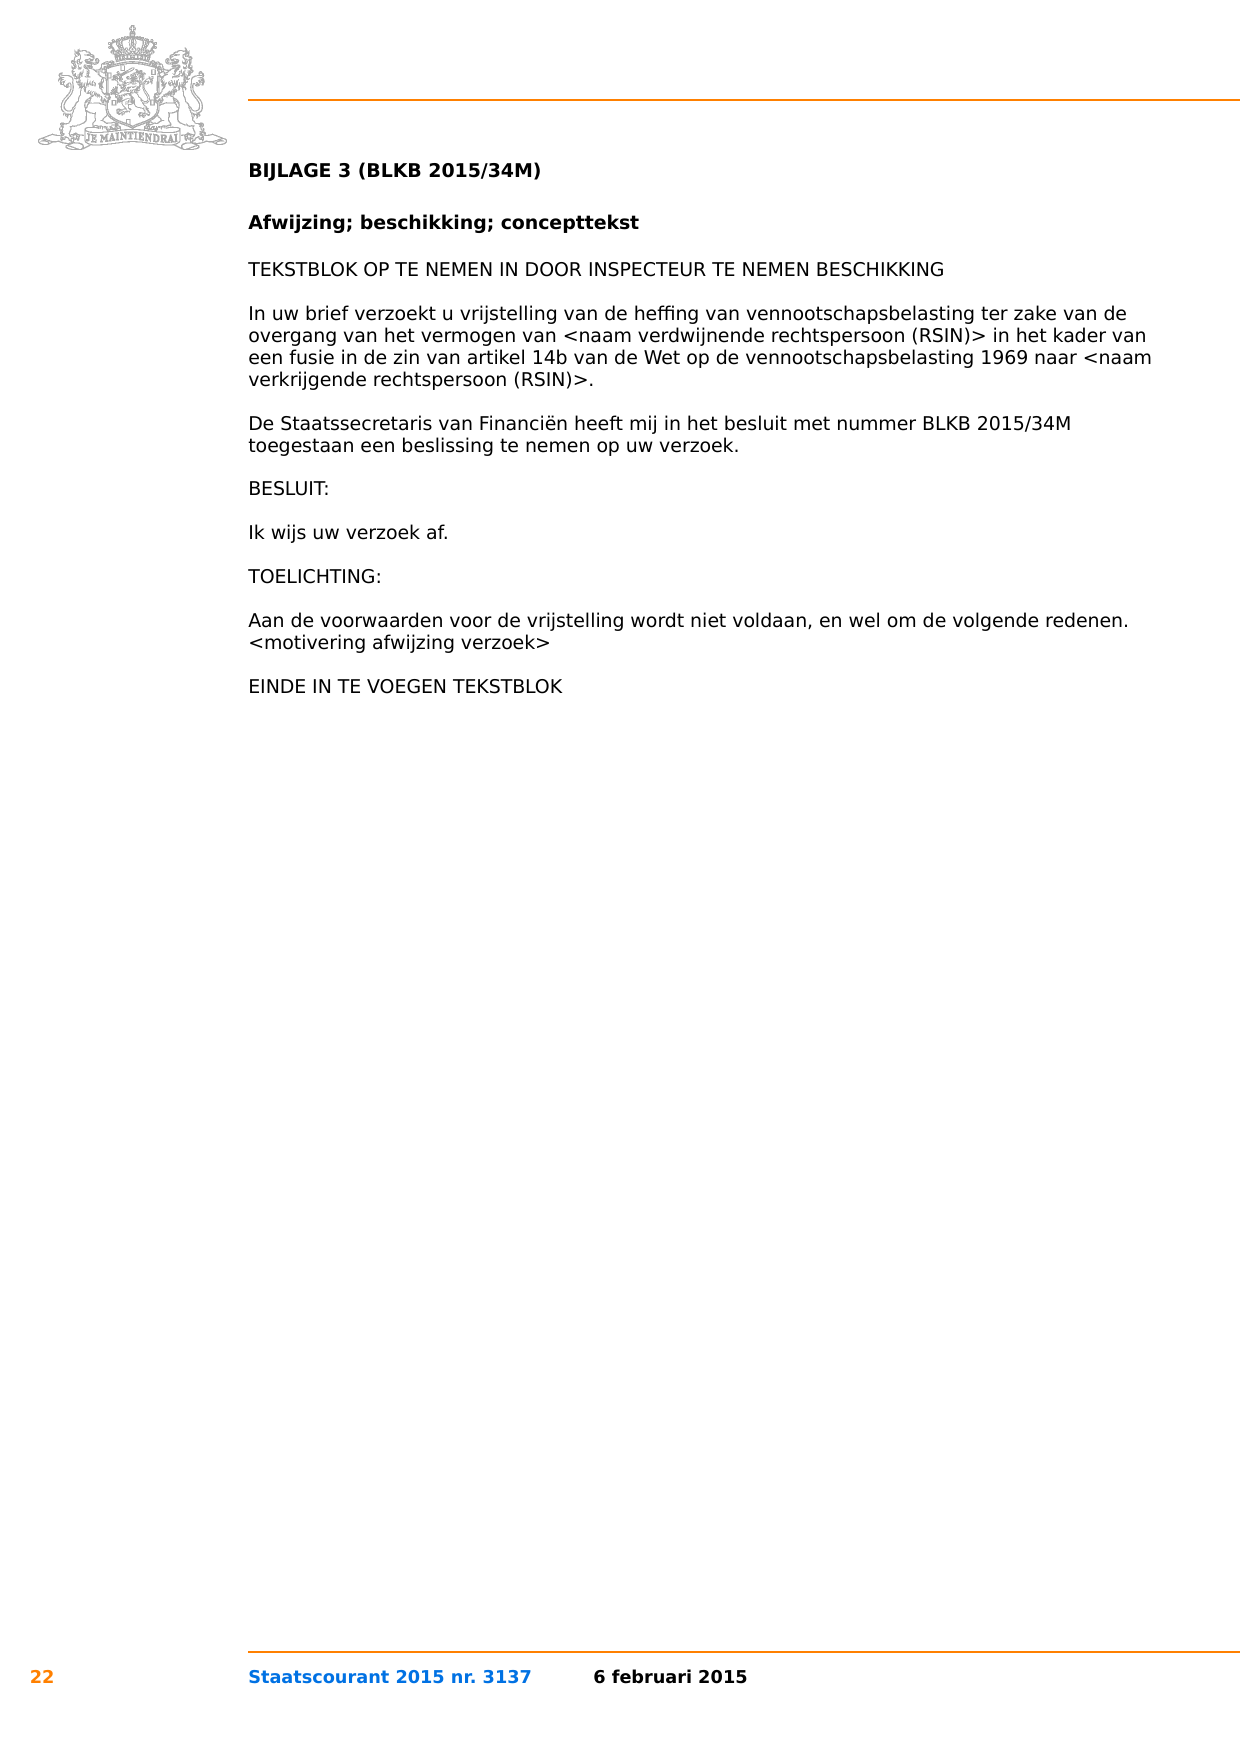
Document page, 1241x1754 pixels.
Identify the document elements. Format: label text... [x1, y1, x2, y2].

text In uw brief verzoekt u vrijstelling van de heffing van vennootschapsbelasting ter zake van de overgang van het vermogen van <naam verdwijnende rechtspersoon (RSIN)> in het kader van een fusie in de zin van artikel 14b van de Wet op de vennootschapsbelasting 1969 naar <naam verkrijgende rechtspersoon (RSIN)>. [248, 303, 1163, 391]
text TEKSTBLOK OP TE NEMEN IN DOOR INSPECTEUR TE NEMEN BESCHIKKING [248, 259, 1163, 281]
text EINDE IN TE VOEGEN TEKSTBLOK [248, 676, 1163, 698]
text De Staatssecretaris van Financiën heeft mij in het besluit met nummer BLKB 2015/34M toegestaan een beslissing te nemen op uw verzoek. [248, 412, 1163, 456]
text Aan de voorwaarden voor de vrijstelling wordt niet voldaan, en wel om de volgende redenen. [248, 610, 1163, 632]
subtitle BIJLAGE 3 (BLKB 2015/34M) [248, 160, 1163, 182]
picture [38, 25, 227, 150]
subtitle Afwijzing; beschikking; concepttekst [248, 212, 1163, 234]
text Ik wijs uw verzoek af. [248, 522, 1163, 544]
text BESLUIT: [248, 478, 1163, 500]
text TOELICHTING: [248, 566, 1163, 588]
text <motivering afwijzing verzoek> [248, 632, 1163, 654]
